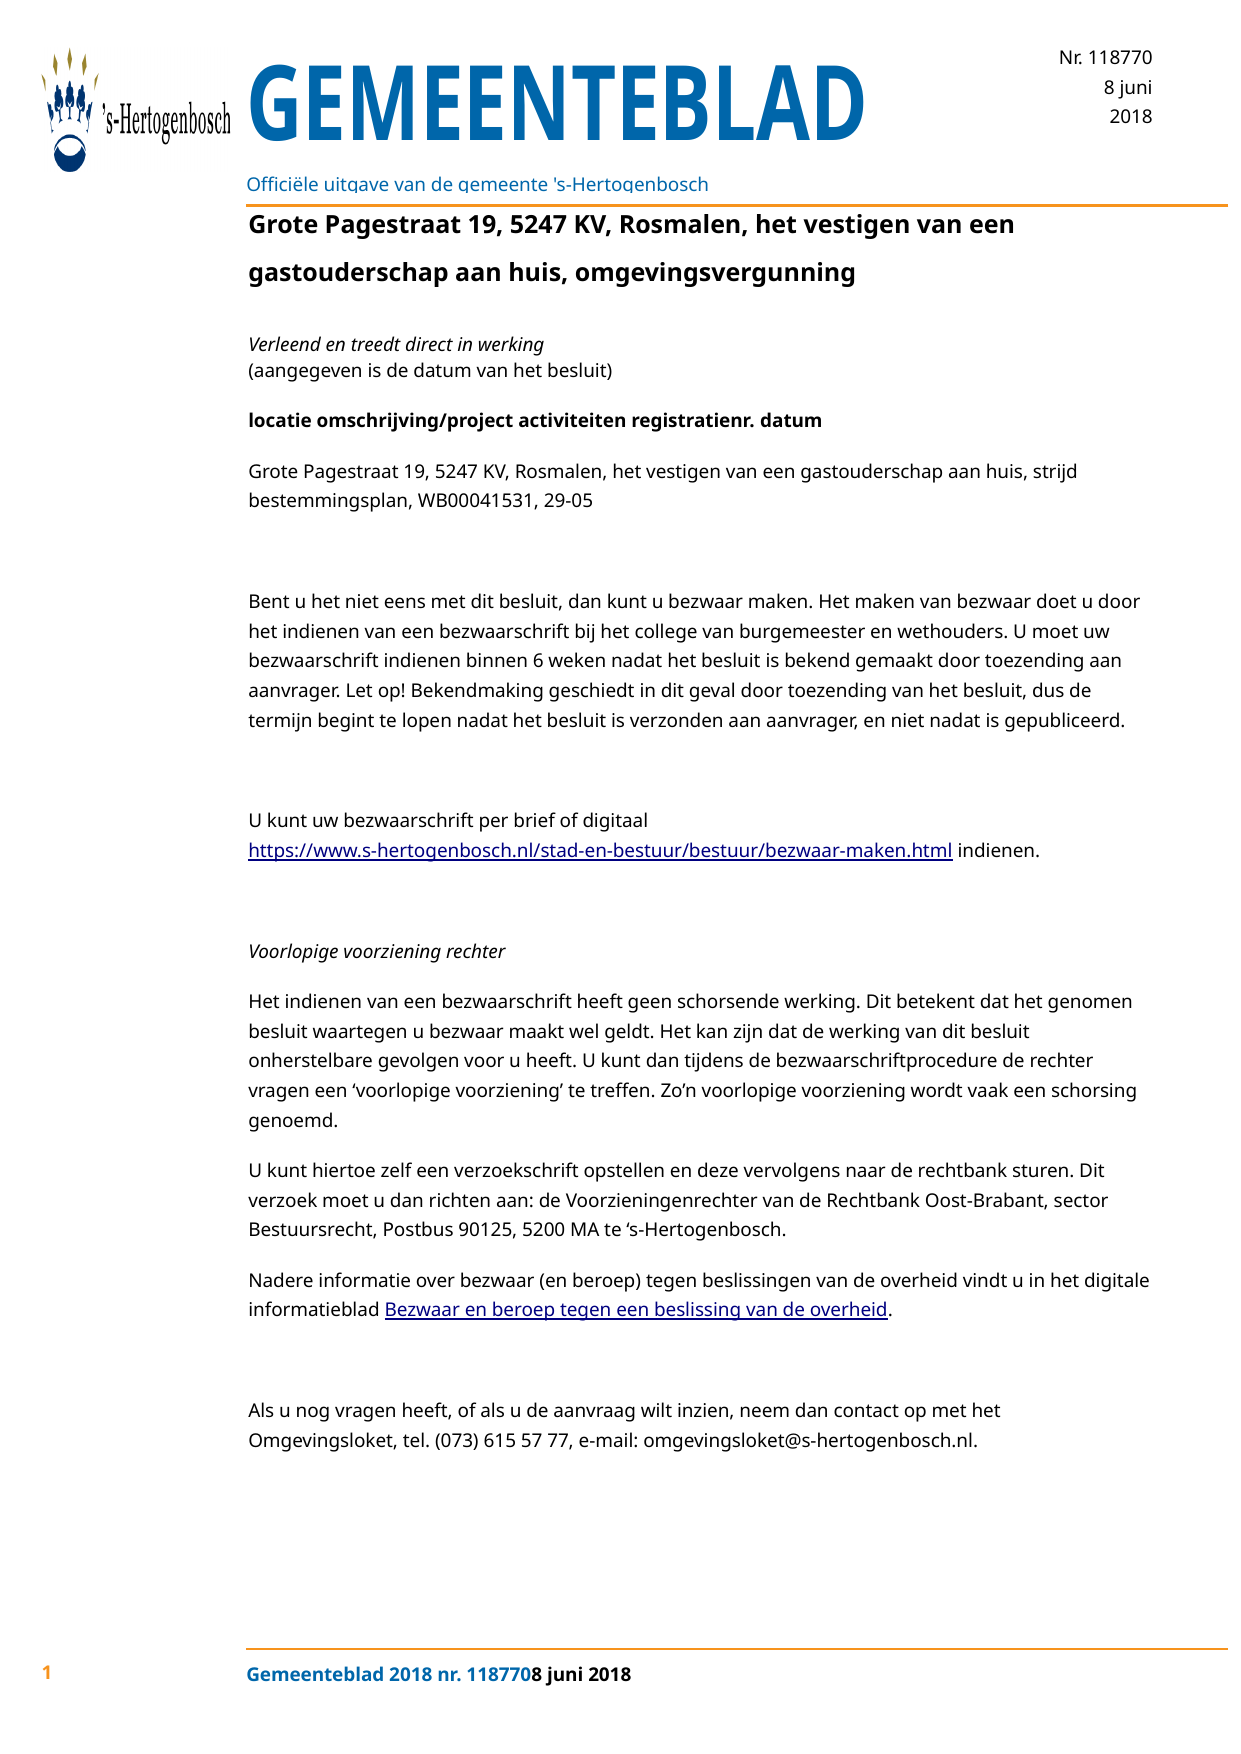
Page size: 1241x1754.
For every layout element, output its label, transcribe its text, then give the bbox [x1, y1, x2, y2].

text Grote Pagestraat 19, 5247 KV, Rosmalen, het vestigen van een gastouderschap aan huis, strijd bestemmingsplan, WB00041531, 29-05 [248, 458, 1152, 513]
text (aangegeven is de datum van het besluit) [248, 357, 1152, 383]
text locatie omschrijving/project activiteiten registratienr. datum [248, 408, 1152, 433]
text Nadere informatie over bezwaar (en beroep) tegen beslissingen van de overheid vindt u in het digitale informatieblad Bezwaar en beroep tegen een beslissing van de overheid. [248, 1267, 1152, 1322]
text Het indienen van een bezwaarschrift heeft geen schorsende werking. Dit betekent dat het genomen besluit waartegen u bezwaar maakt wel geldt. Het kan zijn dat de werking van dit besluit onherstelbare gevolgen voor u heeft. U kunt dan tijdens de bezwaarschriftprocedure de rechter vragen een ‘voorlopige voorziening’ te treffen. Zo’n voorlopige voorziening wordt vaak een schorsing genoemd. [248, 988, 1152, 1132]
text U kunt uw bezwaarschrift per brief of digitaal https://www.s-hertogenbosch.nl/stad-en-bestuur/bestuur/bezwaar-maken.html indienen. [248, 808, 1152, 863]
text Grote Pagestraat 19, 5247 KV, Rosmalen, het vestigen van een gastouderschap aan huis, omgevingsvergunning [248, 207, 1152, 288]
text Voorlopige voorziening rechter [248, 938, 1152, 964]
text Bent u het niet eens met dit besluit, dan kunt u bezwaar maken. Het maken van bezwaar doet u door het indienen van een bezwaarschrift bij het college van burgemeester en wethouders. U moet uw bezwaarschrift indienen binnen 6 weken nadat het besluit is bekend gemaakt door toezending aan aanvrager. Let op! Bekendmaking geschiedt in dit geval door toezending van het besluit, dus de termijn begint te lopen nadat het besluit is verzonden aan aanvrager, en niet nadat is gepubliceerd. [248, 588, 1152, 732]
picture [41, 47, 231, 172]
text Als u nog vragen heeft, of als u de aanvraag wilt inzien, neem dan contact op met het Omgevingsloket, tel. (073) 615 57 77, e-mail: omgevingsloket@s-hertogenbosch.nl. [248, 1397, 1152, 1452]
text Verleend en treedt direct in werking [248, 331, 1152, 357]
text U kunt hiertoe zelf een verzoekschrift opstellen en deze vervolgens naar de rechtbank sturen. Dit verzoek moet u dan richten aan: de Voorzieningenrechter van de Rechtbank Oost-Brabant, sector Bestuursrecht, Postbus 90125, 5200 MA te ‘s-Hertogenbosch. [248, 1157, 1152, 1242]
